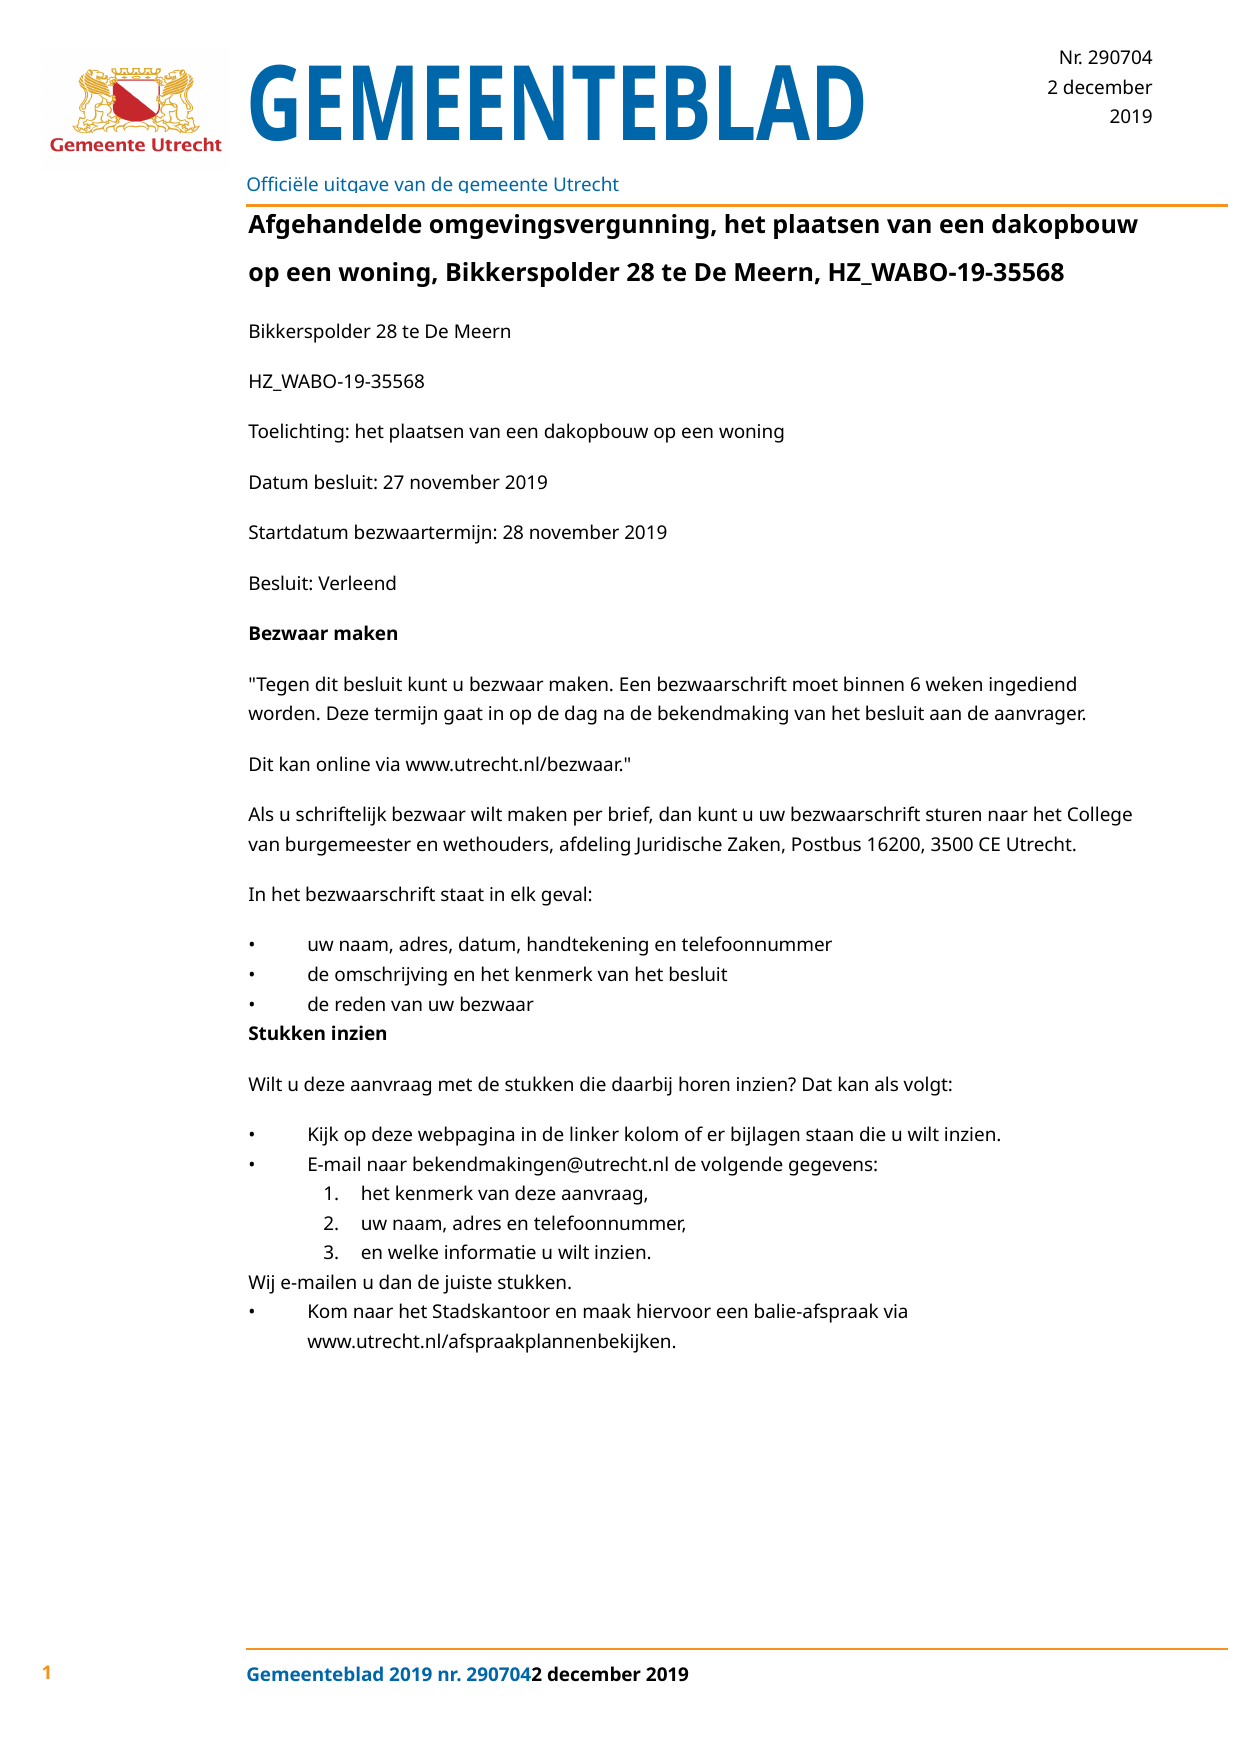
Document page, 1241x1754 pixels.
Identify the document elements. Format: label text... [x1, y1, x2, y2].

list de omschrijving en het kenmerk van het besluit [248, 961, 1152, 987]
list het kenmerk van deze aanvraag, [323, 1180, 1152, 1206]
list Kom naar het Stadskantoor en maak hiervoor een balie-afspraak via www.utrecht.nl/afspraakplannenbekijken. [248, 1299, 1152, 1354]
text Als u schriftelijk bezwaar wilt maken per brief, dan kunt u uw bezwaarschrift sturen naar het College van burgemeester en wethouders, afdeling Juridische Zaken, Postbus 16200, 3500 CE Utrecht. [248, 801, 1152, 857]
picture [41, 47, 231, 172]
text HZ_WABO-19-35568 [248, 368, 1152, 394]
text Stukken inzien [248, 1020, 1152, 1046]
list Kijk op deze webpagina in de linker kolom of er bijlagen staan die u wilt inzien. [248, 1121, 1152, 1147]
text Toelichting: het plaatsen van een dakopbouw op een woning [248, 419, 1152, 444]
text Wij e-mailen u dan de juiste stukken. [248, 1269, 1152, 1295]
text Dit kan online via www.utrecht.nl/bezwaar." [248, 751, 1152, 777]
list E-mail naar bekendmakingen@utrecht.nl de volgende gegevens: [248, 1151, 1152, 1177]
list uw naam, adres, datum, handtekening en telefoonnummer [248, 932, 1152, 957]
text Bezwaar maken [248, 620, 1152, 646]
text Startdatum bezwaartermijn: 28 november 2019 [248, 519, 1152, 545]
list en welke informatie u wilt inzien. [323, 1239, 1152, 1265]
text Afgehandelde omgevingsvergunning, het plaatsen van een dakopbouw op een woning, Bikkerspolder 28 te De Meern, HZ_WABO-19-35568 [248, 207, 1152, 288]
text Datum besluit: 27 november 2019 [248, 469, 1152, 495]
text In het bezwaarschrift staat in elk geval: [248, 881, 1152, 907]
text Bikkerspolder 28 te De Meern [248, 318, 1152, 344]
text Besluit: Verleend [248, 570, 1152, 596]
list de reden van uw bezwaar [248, 991, 1152, 1017]
text "Tegen dit besluit kunt u bezwaar maken. Een bezwaarschrift moet binnen 6 weken ingediend worden. Deze termijn gaat in op de dag na de bekendmaking van het besluit aan de aanvrager. [248, 671, 1152, 726]
list uw naam, adres en telefoonnummer, [323, 1210, 1152, 1236]
text Wilt u deze aanvraag met de stukken die daarbij horen inzien? Dat kan als volgt: [248, 1071, 1152, 1097]
